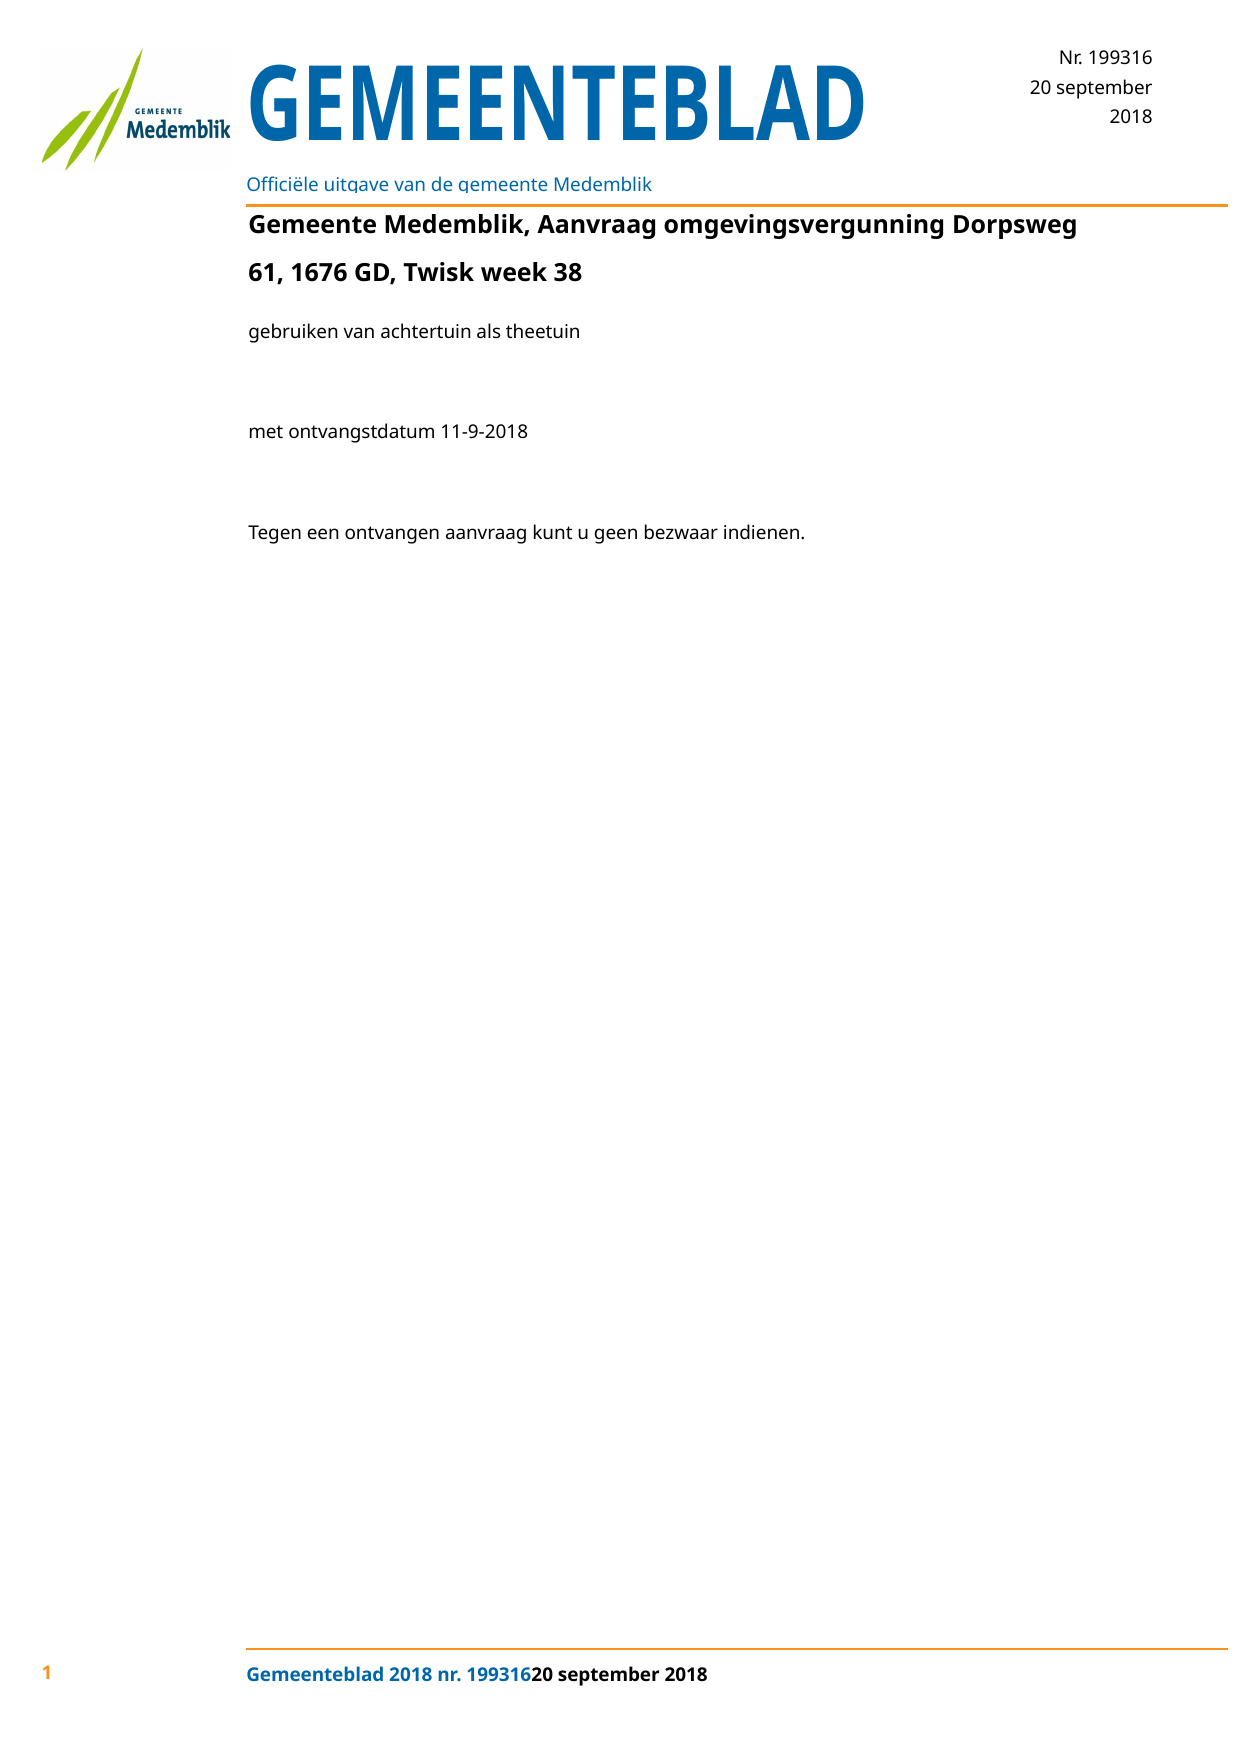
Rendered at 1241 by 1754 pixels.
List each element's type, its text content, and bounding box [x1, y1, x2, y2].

text Tegen een ontvangen aanvraag kunt u geen bezwaar indienen. [248, 519, 1152, 545]
text met ontvangstdatum 11-9-2018 [248, 419, 1152, 444]
picture [41, 47, 231, 172]
text Gemeente Medemblik, Aanvraag omgevingsvergunning Dorpsweg 61, 1676 GD, Twisk week 38 [248, 207, 1152, 288]
text gebruiken van achtertuin als theetuin [248, 318, 1152, 344]
